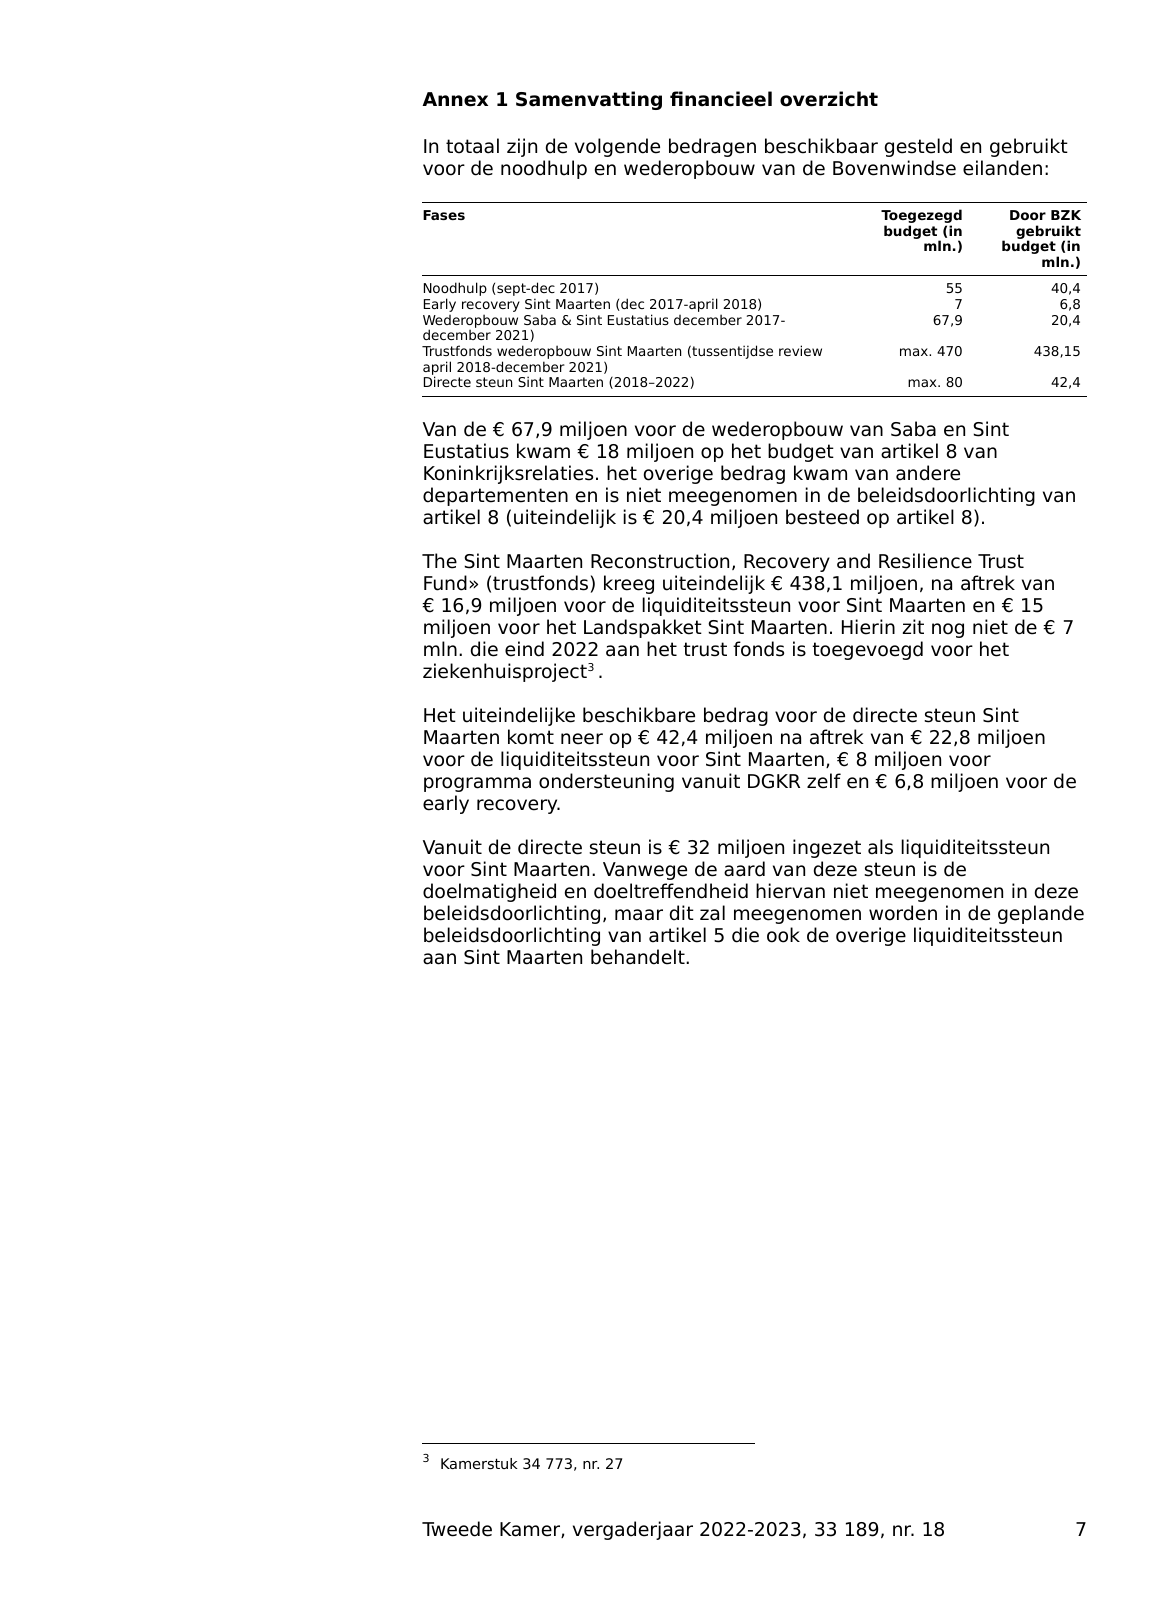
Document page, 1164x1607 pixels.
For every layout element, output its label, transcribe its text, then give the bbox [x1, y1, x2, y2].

subtitle Annex 1 Samenvatting financieel overzicht [422, 89, 1087, 111]
text Kamerstuk 34 773, nr. 27 [422, 1452, 1087, 1474]
table_cell Wederopbouw Saba & Sint Eustatius december 2017- december 2021) [422, 313, 850, 344]
table_header Door BZK gebruikt budget (in mln.) [969, 203, 1087, 275]
table_cell max. 470 [850, 344, 968, 375]
table_cell Trustfonds wederopbouw Sint Maarten (tussentijdse review april 2018-december 2021) [422, 344, 850, 375]
table_cell 6,8 [969, 297, 1087, 312]
text In totaal zijn de volgende bedragen beschikbaar gesteld en gebruikt voor de noodhulp en wederopbouw van de Bovenwindse eilanden: [422, 136, 1087, 180]
text The Sint Maarten Reconstruction, Recovery and Resilience Trust Fund» (trustfonds) kreeg uiteindelijk € 438,1 miljoen, na aftrek van € 16,9 miljoen voor de liquiditeitssteun voor Sint Maarten en € 15 miljoen voor het Landspakket Sint Maarten. Hierin zit nog niet de € 7 mln. die eind 2022 aan het trust fonds is toegevoegd voor het ziekenhuisproject. [422, 551, 1087, 683]
table_cell 42,4 [969, 375, 1087, 396]
text Het uiteindelijke beschikbare bedrag voor de directe steun Sint Maarten komt neer op € 42,4 miljoen na aftrek van € 22,8 miljoen voor de liquiditeitssteun voor Sint Maarten, € 8 miljoen voor programma ondersteuning vanuit DGKR zelf en € 6,8 miljoen voor de early recovery. [422, 705, 1087, 815]
table_cell Directe steun Sint Maarten (2018–2022) [422, 375, 850, 396]
table_cell Early recovery Sint Maarten (dec 2017-april 2018) [422, 297, 850, 312]
text Van de € 67,9 miljoen voor de wederopbouw van Saba en Sint Eustatius kwam € 18 miljoen op het budget van artikel 8 van Koninkrijksrelaties. het overige bedrag kwam van andere departementen en is niet meegenomen in de beleidsdoorlichting van artikel 8 (uiteindelijk is € 20,4 miljoen besteed op artikel 8). [422, 419, 1087, 529]
table_cell Noodhulp (sept-dec 2017) [422, 276, 850, 297]
table_header Toegezegd budget (in mln.) [850, 203, 968, 275]
table_cell 20,4 [969, 313, 1087, 344]
table_header Fases [422, 203, 850, 275]
table_cell 40,4 [969, 276, 1087, 297]
table_cell 7 [850, 297, 968, 312]
table_cell 438,15 [969, 344, 1087, 375]
table_cell 67,9 [850, 313, 968, 344]
table_cell 55 [850, 276, 968, 297]
text Vanuit de directe steun is € 32 miljoen ingezet als liquiditeitssteun voor Sint Maarten. Vanwege de aard van deze steun is de doelmatigheid en doeltreffendheid hiervan niet meegenomen in deze beleidsdoorlichting, maar dit zal meegenomen worden in de geplande beleidsdoorlichting van artikel 5 die ook de overige liquiditeitssteun aan Sint Maarten behandelt. [422, 837, 1087, 969]
table_cell max. 80 [850, 375, 968, 396]
